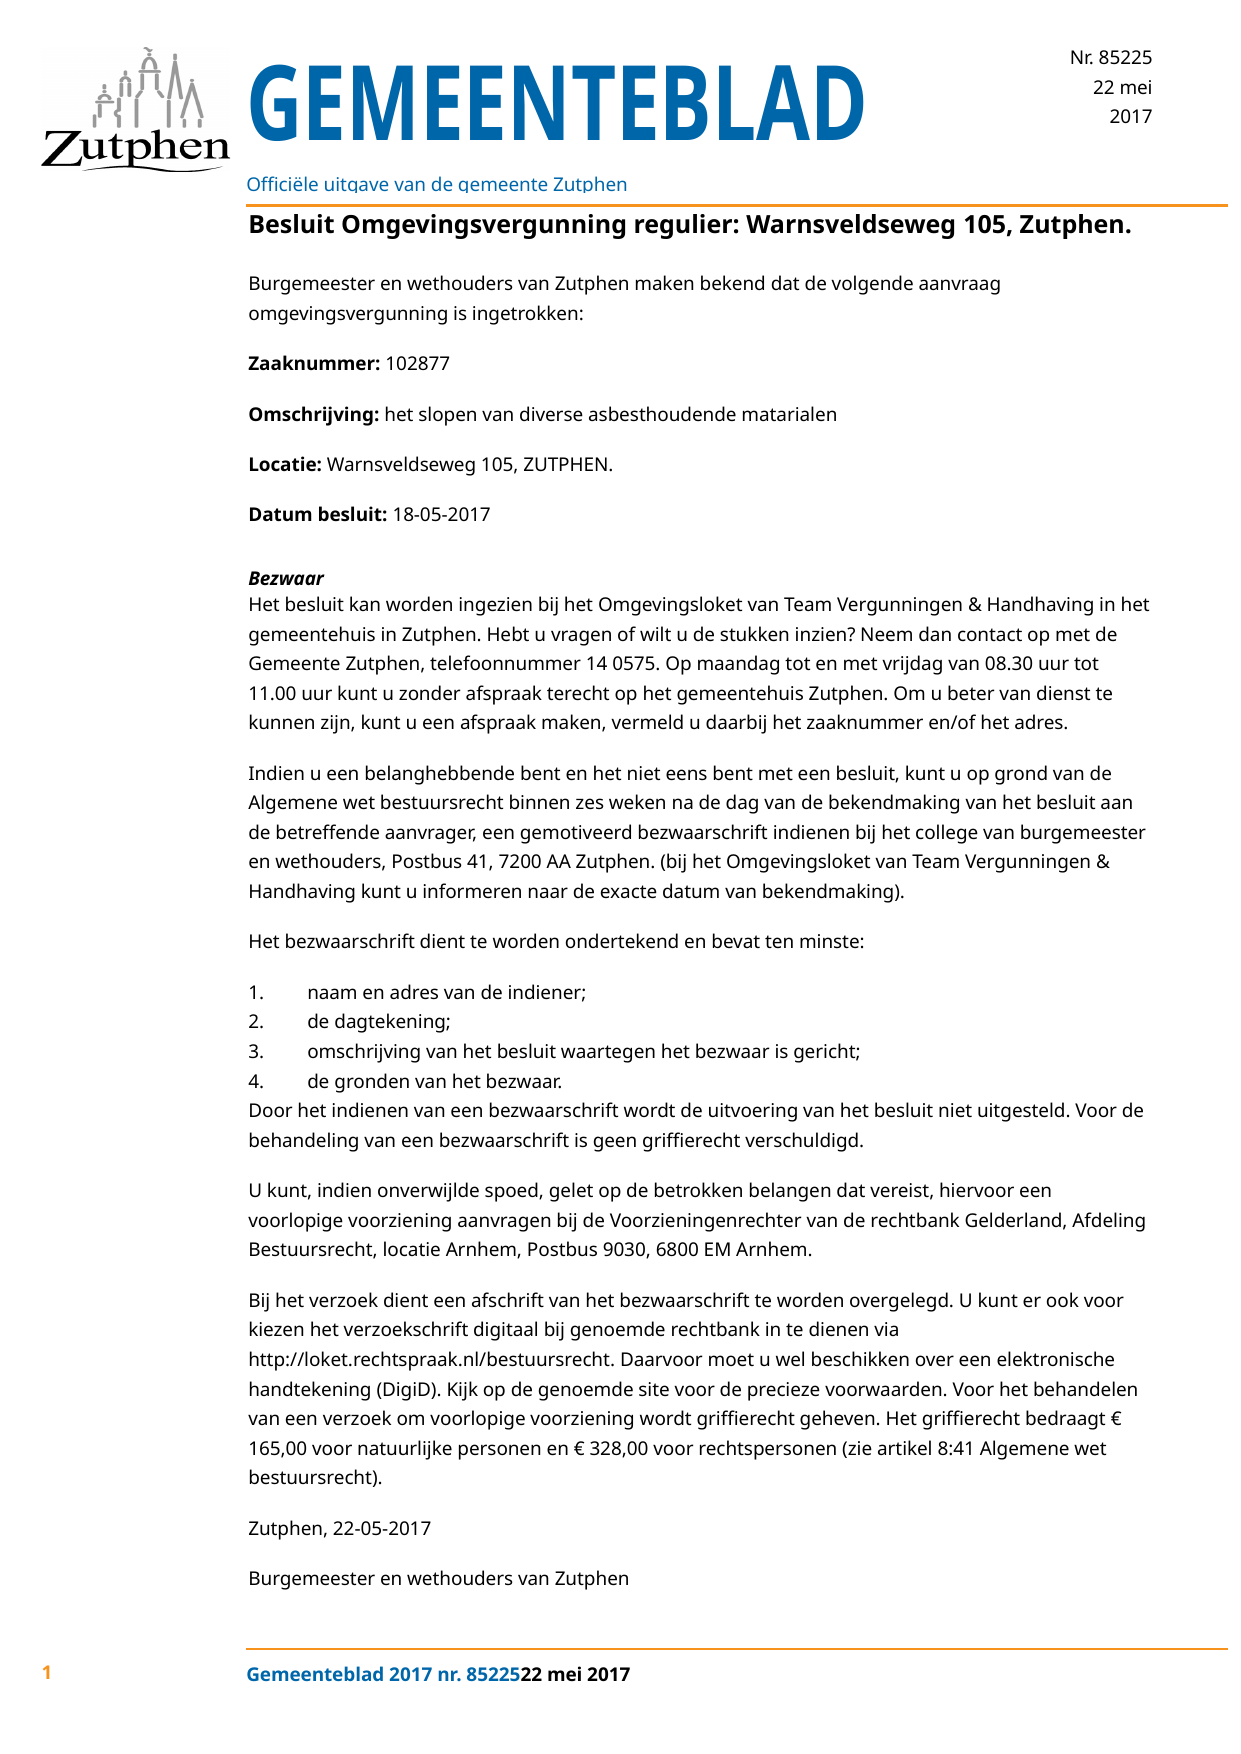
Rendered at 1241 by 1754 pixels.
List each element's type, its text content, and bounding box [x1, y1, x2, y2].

picture [41, 47, 231, 172]
text Omschrijving: het slopen van diverse asbesthoudende matarialen [248, 401, 1152, 426]
text Het besluit kan worden ingezien bij het Omgevingsloket van Team Vergunningen & Handhaving in het gemeentehuis in Zutphen. Hebt u vragen of wilt u de stukken inzien? Neem dan contact op met de Gemeente Zutphen, telefoonnummer 14 0575. Op maandag tot en met vrijdag van 08.30 uur tot 11.00 uur kunt u zonder afspraak terecht op het gemeentehuis Zutphen. Om u beter van dienst te kunnen zijn, kunt u een afspraak maken, vermeld u daarbij het zaaknummer en/of het adres. [248, 591, 1152, 735]
text Het bezwaarschrift dient te worden ondertekend en bevat ten minste: [248, 929, 1152, 954]
text Zaaknummer: 102877 [248, 350, 1152, 376]
text Datum besluit: 18-05-2017 [248, 502, 1152, 527]
text Indien u een belanghebbende bent en het niet eens bent met een besluit, kunt u op grond van de Algemene wet bestuursrecht binnen zes weken na de dag van de bekendmaking van het besluit aan de betreffende aanvrager, een gemotiveerd bezwaarschrift indienen bij het college van burgemeester en wethouders, Postbus 41, 7200 AA Zutphen. (bij het Omgevingsloket van Team Vergunningen & Handhaving kunt u informeren naar de exacte datum van bekendmaking). [248, 760, 1152, 904]
text U kunt, indien onverwijlde spoed, gelet op de betrokken belangen dat vereist, hiervoor een voorlopige voorziening aanvragen bij de Voorzieningenrechter van de rechtbank Gelderland, Afdeling Bestuursrecht, locatie Arnhem, Postbus 9030, 6800 EM Arnhem. [248, 1177, 1152, 1262]
text Burgemeester en wethouders van Zutphen maken bekend dat de volgende aanvraag omgevingsvergunning is ingetrokken: [248, 270, 1152, 326]
list de dagtekening; [248, 1009, 1152, 1034]
text Locatie: Warnsveldseweg 105, ZUTPHEN. [248, 451, 1152, 477]
text Bij het verzoek dient een afschrift van het bezwaarschrift te worden overgelegd. U kunt er ook voor kiezen het verzoekschrift digitaal bij genoemde rechtbank in te dienen via http://loket.rechtspraak.nl/bestuursrecht. Daarvoor moet u wel beschikken over een elektronische handtekening (DigiD). Kijk op de genoemde site voor de precieze voorwaarden. Voor het behandelen van een verzoek om voorlopige voorziening wordt griffierecht geheven. Het griffierecht bedraagt € 165,00 voor natuurlijke personen en € 328,00 voor rechtspersonen (zie artikel 8:41 Algemene wet bestuursrecht). [248, 1287, 1152, 1490]
text Bezwaar [248, 566, 1152, 591]
text Door het indienen van een bezwaarschrift wordt de uitvoering van het besluit niet uitgesteld. Voor de behandeling van een bezwaarschrift is geen griffierecht verschuldigd. [248, 1097, 1152, 1153]
text Zutphen, 22-05-2017 [248, 1515, 1152, 1541]
list omschrijving van het besluit waartegen het bezwaar is gericht; [248, 1038, 1152, 1064]
text Burgemeester en wethouders van Zutphen [248, 1565, 1152, 1591]
text Besluit Omgevingsvergunning regulier: Warnsveldseweg 105, Zutphen. [248, 207, 1152, 241]
list naam en adres van de indiener; [248, 979, 1152, 1005]
list de gronden van het bezwaar. [248, 1068, 1152, 1094]
